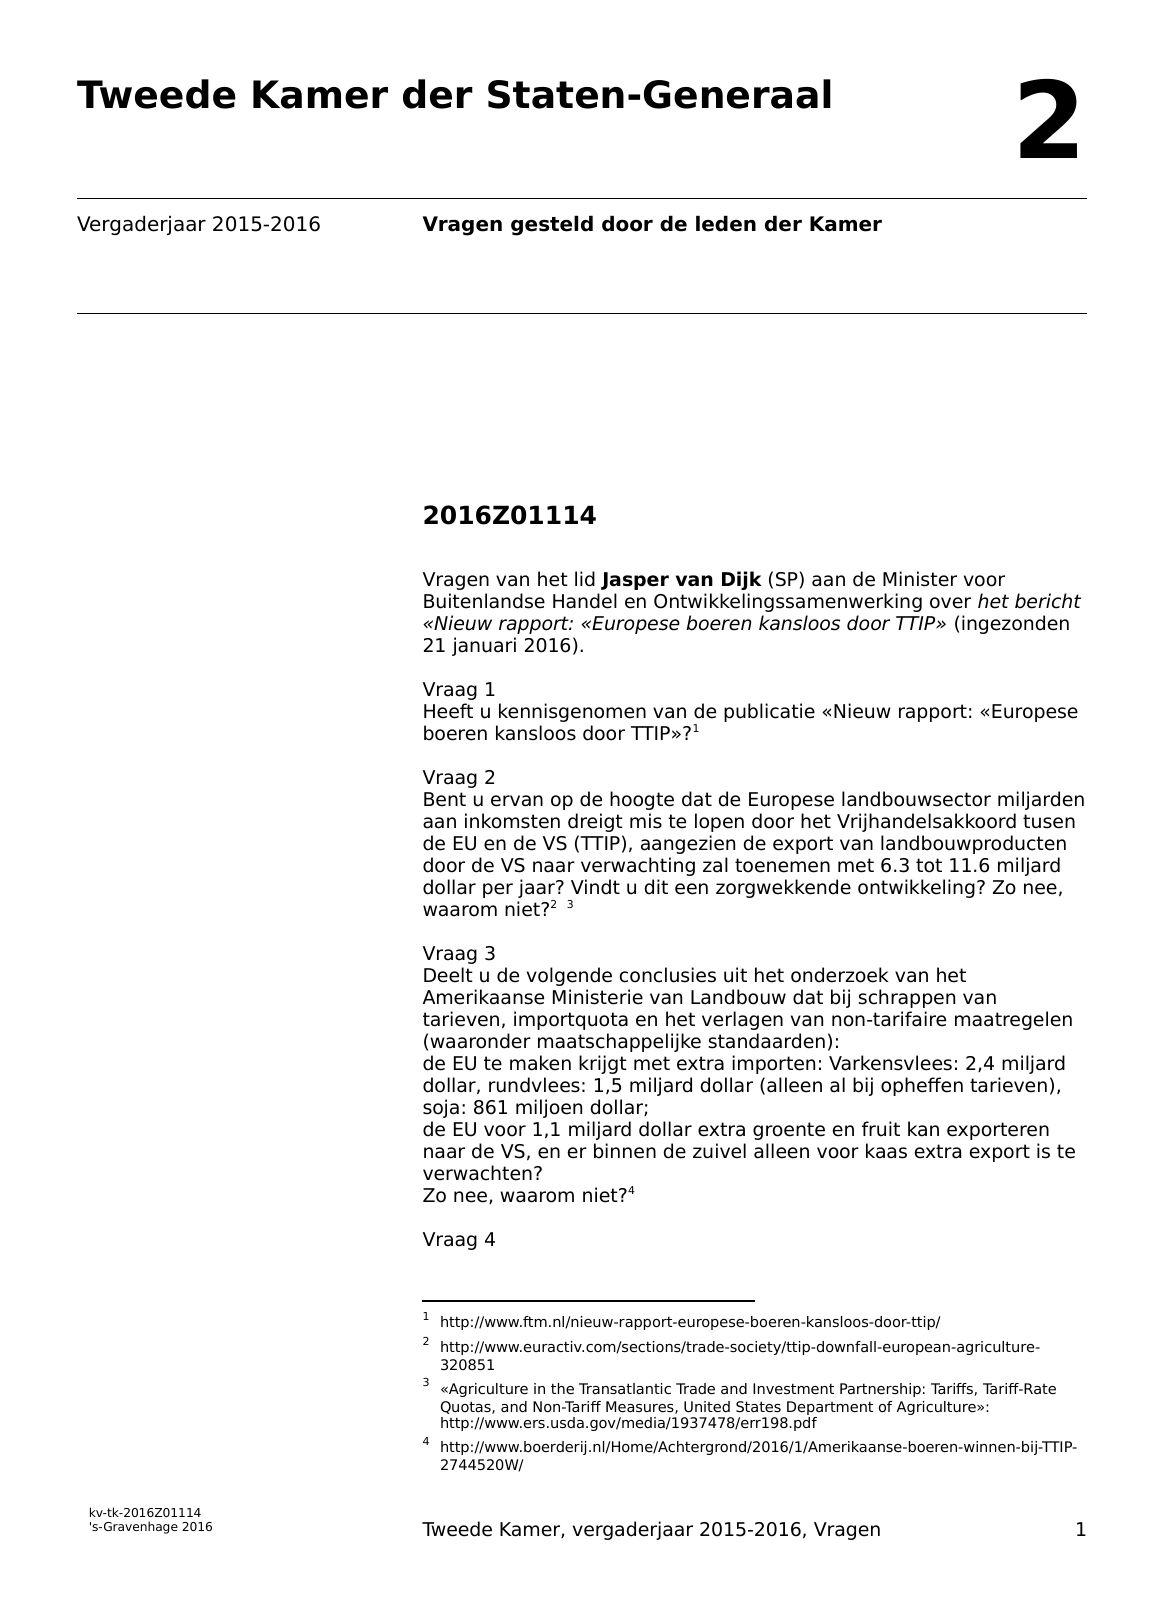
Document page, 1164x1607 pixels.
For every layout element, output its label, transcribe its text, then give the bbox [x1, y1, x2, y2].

text Deelt u de volgende conclusies uit het onderzoek van het Amerikaanse Ministerie van Landbouw dat bij schrappen van tarieven, importquota en het verlagen van non-tarifaire maatregelen (waaronder maatschappelijke standaarden): [422, 965, 1087, 1053]
text http://www.boerderij.nl/Home/Achtergrond/2016/1/Amerikaanse-boeren-winnen-bij-TTIP-2744520W/ [422, 1435, 1087, 1474]
table_cell Vergaderjaar 2015-2016 [77, 199, 422, 313]
table_cell Vragen gesteld door de leden der Kamer [422, 199, 1087, 313]
text kv-tk-2016Z01114 [88, 1506, 323, 1520]
table_header 2 [886, 59, 1087, 198]
text Vraag 4 [422, 1229, 1087, 1251]
text de EU voor 1,1 miljard dollar extra groente en fruit kan exporteren naar de VS, en er binnen de zuivel alleen voor kaas extra export is te verwachten? [422, 1119, 1087, 1185]
table_header Tweede Kamer der Staten-Generaal [77, 59, 886, 198]
text Vraag 3 [422, 943, 1087, 965]
text http://www.ftm.nl/nieuw-rapport-europese-boeren-kansloos-door-ttip/ [422, 1310, 1087, 1332]
text Zo nee, waarom niet? [422, 1185, 1087, 1207]
text Vragen van het lid Jasper van Dijk (SP) aan de Minister voor Buitenlandse Handel en Ontwikkelingssamenwerking over het bericht «Nieuw rapport: «Europese boeren kansloos door TTIP» (ingezonden 21 januari 2016). [422, 569, 1087, 657]
text http://www.euractiv.com/sections/trade-society/ttip-downfall-european-agriculture-320851 [422, 1335, 1087, 1374]
text 's-Gravenhage 2016 [88, 1520, 323, 1534]
text 2016Z01114 [422, 501, 1087, 531]
text de EU te maken krijgt met extra importen: Varkensvlees: 2,4 miljard dollar, rundvlees: 1,5 miljard dollar (alleen al bij opheffen tarieven), soja: 861 miljoen dollar; [422, 1053, 1087, 1119]
text Heeft u kennisgenomen van de publicatie «Nieuw rapport: «Europese boeren kansloos door TTIP»? [422, 701, 1087, 745]
text Bent u ervan op de hoogte dat de Europese landbouwsector miljarden aan inkomsten dreigt mis te lopen door het Vrijhandelsakkoord tusen de EU en de VS (TTIP), aangezien de export van landbouwproducten door de VS naar verwachting zal toenemen met 6.3 tot 11.6 miljard dollar per jaar? Vindt u dit een zorgwekkende ontwikkeling? Zo nee, waarom niet? [422, 789, 1087, 921]
text Vraag 2 [422, 767, 1087, 789]
text «Agriculture in the Transatlantic Trade and Investment Partnership: Tariffs, Tariff-Rate Quotas, and Non-Tariff Measures, United States Department of Agriculture»: http://www.ers.usda.gov/media/1937478/err198.pdf [422, 1377, 1087, 1432]
text Vraag 1 [422, 679, 1087, 701]
